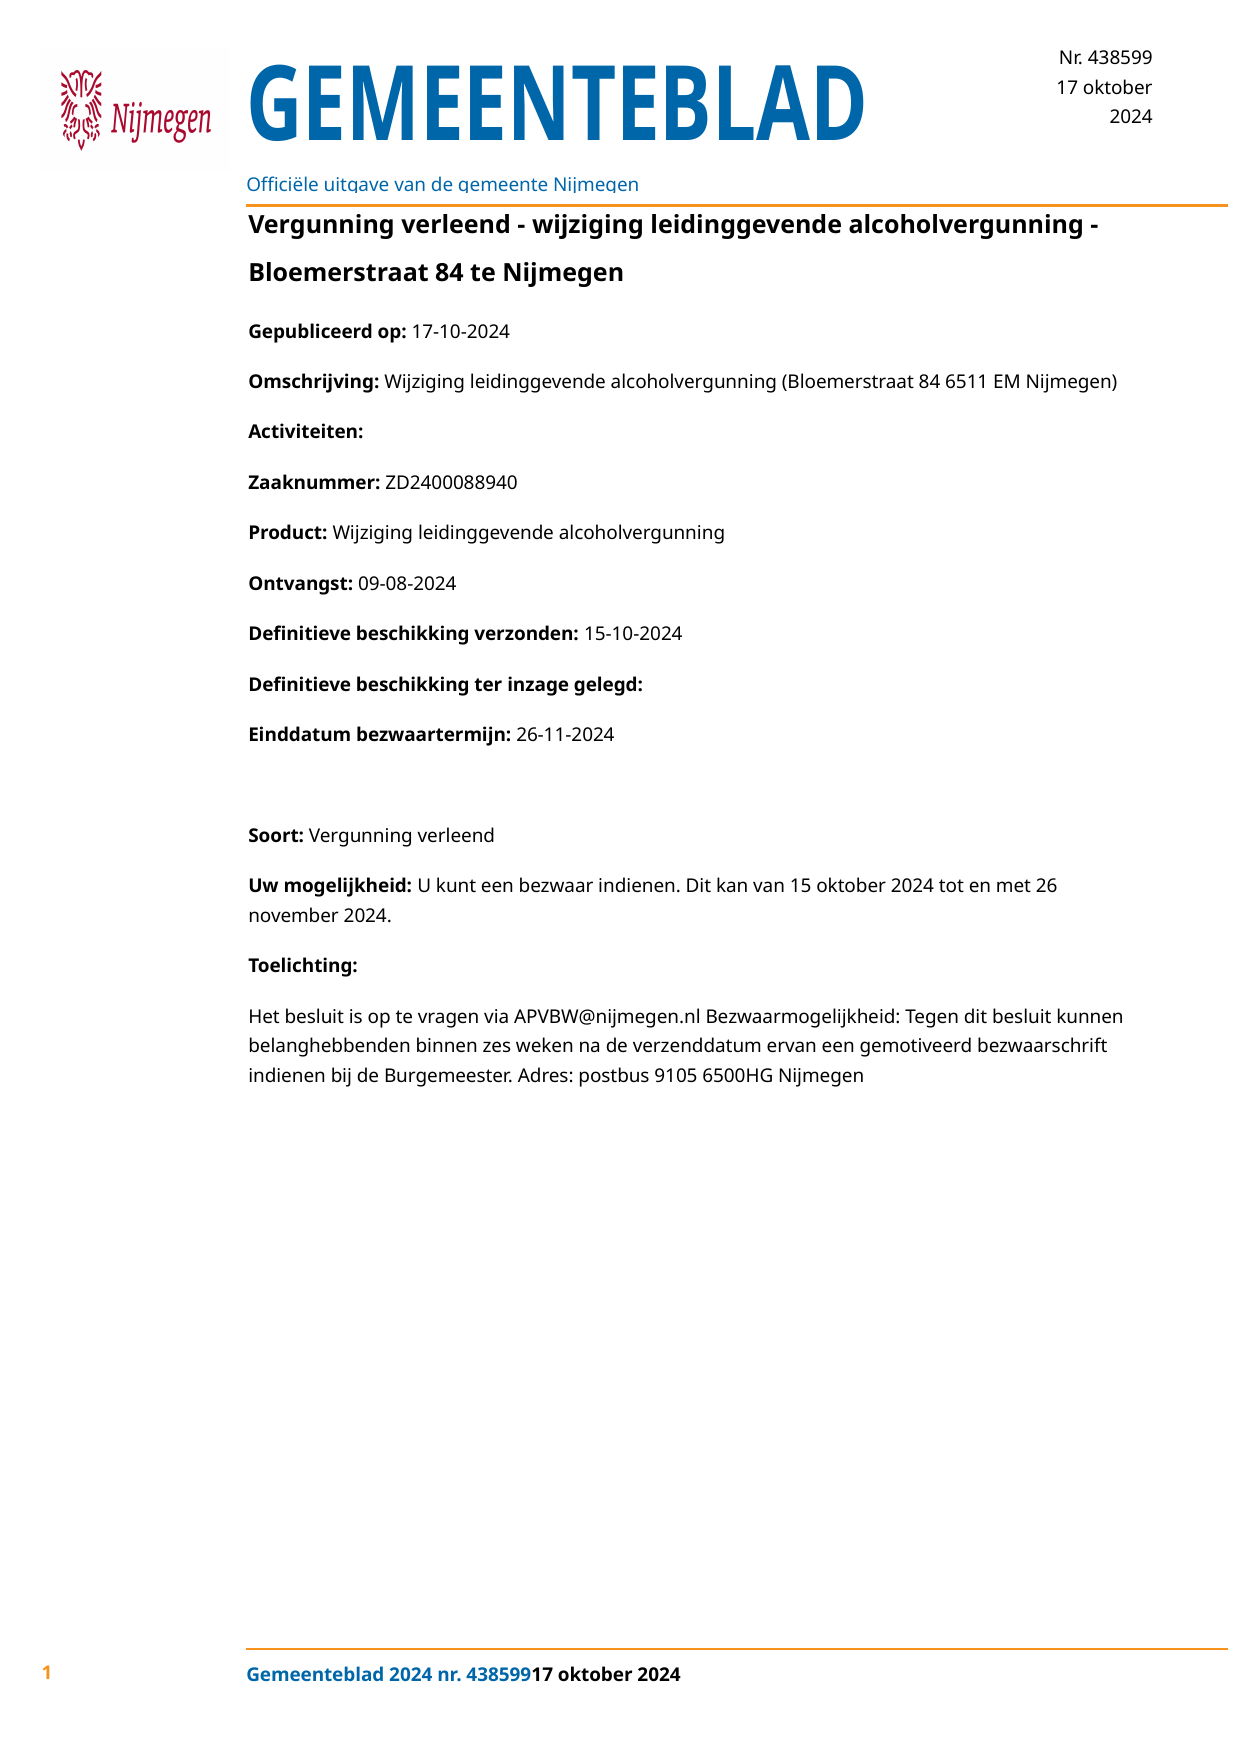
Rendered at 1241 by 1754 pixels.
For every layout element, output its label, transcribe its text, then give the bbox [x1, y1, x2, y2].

text Gepubliceerd op: 17-10-2024 [248, 318, 1152, 344]
text Definitieve beschikking ter inzage gelegd: [248, 671, 1152, 697]
text Einddatum bezwaartermijn: 26-11-2024 [248, 721, 1152, 747]
text Toelichting: [248, 952, 1152, 978]
picture [41, 47, 231, 172]
text Het besluit is op te vragen via APVBW@nijmegen.nl Bezwaarmogelijkheid: Tegen dit besluit kunnen belanghebbenden binnen zes weken na de verzenddatum ervan een gemotiveerd bezwaarschrift indienen bij de Burgemeester. Adres: postbus 9105 6500HG Nijmegen [248, 1003, 1152, 1088]
text Zaaknummer: ZD2400088940 [248, 469, 1152, 495]
text Ontvangst: 09-08-2024 [248, 570, 1152, 596]
text Activiteiten: [248, 419, 1152, 444]
text Product: Wijziging leidinggevende alcoholvergunning [248, 519, 1152, 545]
text Definitieve beschikking verzonden: 15-10-2024 [248, 620, 1152, 646]
text Uw mogelijkheid: U kunt een bezwaar indienen. Dit kan van 15 oktober 2024 tot en met 26 november 2024. [248, 872, 1152, 928]
text Omschrijving: Wijziging leidinggevende alcoholvergunning (Bloemerstraat 84 6511 EM Nijmegen) [248, 368, 1152, 394]
text Soort: Vergunning verleend [248, 822, 1152, 848]
text Vergunning verleend - wijziging leidinggevende alcoholvergunning - Bloemerstraat 84 te Nijmegen [248, 207, 1152, 288]
